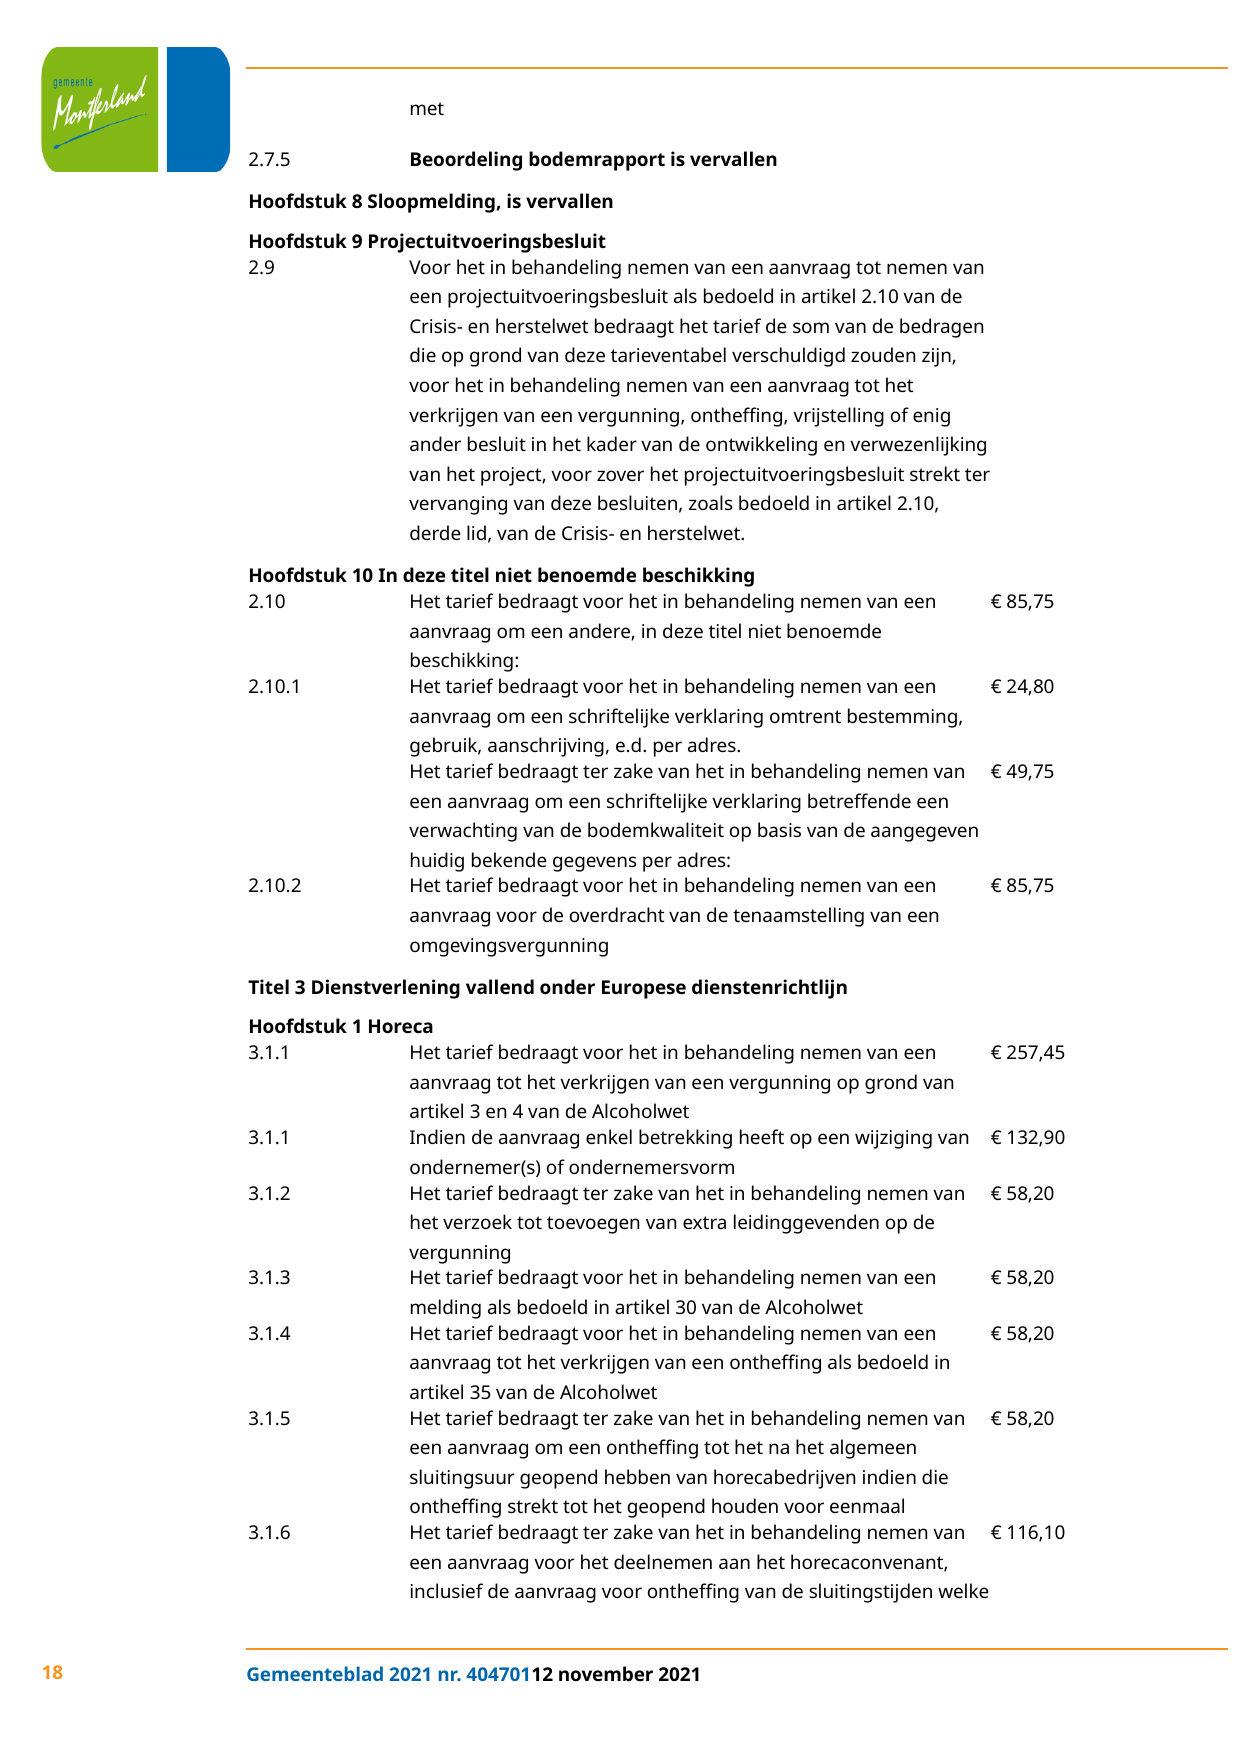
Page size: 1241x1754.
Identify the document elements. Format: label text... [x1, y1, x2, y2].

table_header 2.10 [248, 589, 409, 673]
text Hoofdstuk 10 In deze titel niet benoemde beschikking [248, 563, 1152, 588]
table_cell Beoordeling bodemrapport is vervallen [409, 146, 991, 172]
table_cell Het tarief bedraagt ter zake van het in behandeling nemen van het verzoek tot toevoegen van extra leidinggevenden op de vergunning [409, 1180, 991, 1264]
table_cell Het tarief bedraagt voor het in behandeling nemen van een aanvraag om een schriftelijke verklaring omtrent bestemming, gebruik, aanschrijving, e.d. per adres. [409, 673, 991, 758]
table_cell € 49,75 [991, 758, 1152, 873]
table_cell 3.1.1 [248, 1124, 409, 1180]
picture [41, 47, 231, 172]
table_cell [991, 146, 1152, 172]
table_cell [248, 121, 409, 146]
table_cell Het tarief bedraagt voor het in behandeling nemen van een melding als bedoeld in artikel 30 van de Alcoholwet [409, 1265, 991, 1320]
table_header 2.9 [248, 254, 409, 546]
table_cell € 58,20 [991, 1180, 1152, 1264]
table_header € 85,75 [991, 589, 1152, 673]
table_cell 3.1.6 [248, 1519, 409, 1604]
text Hoofdstuk 9 Projectuitvoeringsbesluit [248, 228, 1152, 254]
table_cell [248, 95, 409, 121]
table_cell [248, 758, 409, 873]
table_cell Het tarief bedraagt voor het in behandeling nemen van een aanvraag tot het verkrijgen van een ontheffing als bedoeld in artikel 35 van de Alcoholwet [409, 1320, 991, 1405]
table_header Het tarief bedraagt voor het in behandeling nemen van een aanvraag om een andere, in deze titel niet benoemde beschikking: [409, 589, 991, 673]
table_cell Het tarief bedraagt ter zake van het in behandeling nemen van een aanvraag om een ontheffing tot het na het algemeen sluitingsuur geopend hebben van horecabedrijven indien die ontheffing strekt tot het geopend houden voor eenmaal [409, 1405, 991, 1519]
table_header Het tarief bedraagt voor het in behandeling nemen van een aanvraag tot het verkrijgen van een vergunning op grond van artikel 3 en 4 van de Alcoholwet [409, 1040, 991, 1124]
table_cell Het tarief bedraagt ter zake van het in behandeling nemen van een aanvraag om een schriftelijke verklaring betreffende een verwachting van de bodemkwaliteit op basis van de aangegeven huidig bekende gegevens per adres: [409, 758, 991, 873]
table_cell 3.1.4 [248, 1320, 409, 1405]
table_cell € 24,80 [991, 673, 1152, 758]
text Hoofdstuk 1 Horeca [248, 1014, 1152, 1039]
table_cell 2.10.1 [248, 673, 409, 758]
table_cell [991, 121, 1152, 146]
table_cell 2.7.5 [248, 146, 409, 172]
table_cell € 58,20 [991, 1320, 1152, 1405]
table_cell [991, 95, 1152, 121]
table_header [991, 254, 1152, 546]
table_cell met [409, 95, 991, 121]
table_cell € 58,20 [991, 1405, 1152, 1519]
table_cell € 116,10 [991, 1519, 1152, 1604]
table_cell Het tarief bedraagt ter zake van het in behandeling nemen van een aanvraag voor het deelnemen aan het horecaconvenant, inclusief de aanvraag voor ontheffing van de sluitingstijden welke [409, 1519, 991, 1604]
table_cell Indien de aanvraag enkel betrekking heeft op een wijziging van ondernemer(s) of ondernemersvorm [409, 1124, 991, 1180]
text Titel 3 Dienstverlening vallend onder Europese dienstenrichtlijn [248, 974, 1152, 1000]
table_cell 3.1.3 [248, 1265, 409, 1320]
table_cell € 85,75 [991, 873, 1152, 958]
text Hoofdstuk 8 Sloopmelding, is vervallen [248, 189, 1152, 214]
table_cell [409, 121, 991, 146]
table_cell € 132,90 [991, 1124, 1152, 1180]
table_cell € 58,20 [991, 1265, 1152, 1320]
table_cell 2.10.2 [248, 873, 409, 958]
table_cell 3.1.5 [248, 1405, 409, 1519]
table_cell 3.1.2 [248, 1180, 409, 1264]
table_header € 257,45 [991, 1040, 1152, 1124]
table_cell Het tarief bedraagt voor het in behandeling nemen van een aanvraag voor de overdracht van de tenaamstelling van een omgevingsvergunning [409, 873, 991, 958]
table_header 3.1.1 [248, 1040, 409, 1124]
table_header Voor het in behandeling nemen van een aanvraag tot nemen van een projectuitvoeringsbesluit als bedoeld in artikel 2.10 van de Crisis- en herstelwet bedraagt het tarief de som van de bedragen die op grond van deze tarieventabel verschuldigd zouden zijn, voor het in behandeling nemen van een aanvraag tot het verkrijgen van een vergunning, ontheffing, vrijstelling of enig ander besluit in het kader van de ontwikkeling en verwezenlijking van het project, voor zover het projectuitvoeringsbesluit strekt ter vervanging van deze besluiten, zoals bedoeld in artikel 2.10, derde lid, van de Crisis- en herstelwet. [409, 254, 991, 546]
